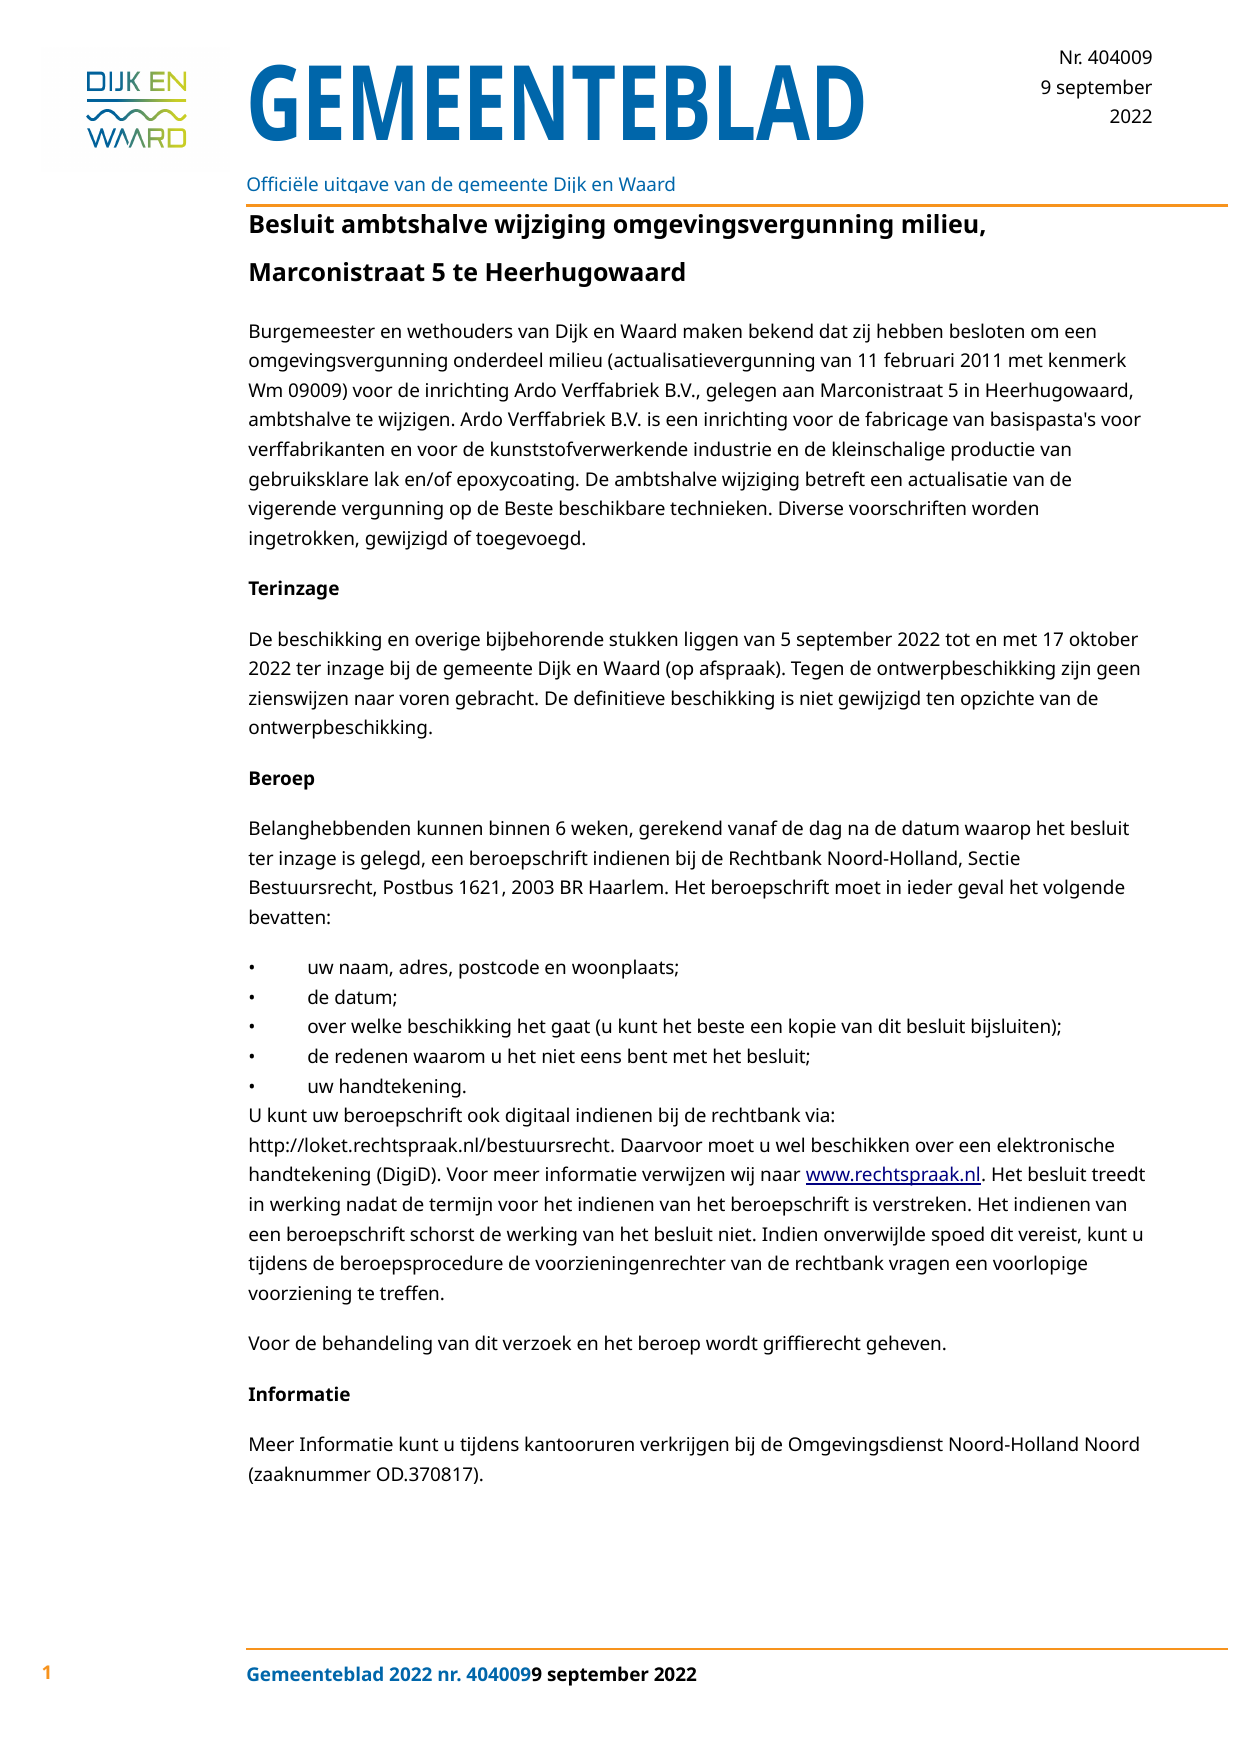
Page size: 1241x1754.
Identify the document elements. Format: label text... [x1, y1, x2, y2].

text Beroep [248, 765, 1152, 791]
text U kunt uw beroepschrift ook digitaal indienen bij de rechtbank via: http://loket.rechtspraak.nl/bestuursrecht. Daarvoor moet u wel beschikken over een elektronische handtekening (DigiD). Voor meer informatie verwijzen wij naar www.rechtspraak.nl. Het besluit treedt in werking nadat de termijn voor het indienen van het beroepschrift is verstreken. Het indienen van een beroepschrift schorst de werking van het besluit niet. Indien onverwijlde spoed dit vereist, kunt u tijdens de beroepsprocedure de voorzieningenrechter van de rechtbank vragen een voorlopige voorziening te treffen. [248, 1102, 1152, 1306]
text De beschikking en overige bijbehorende stukken liggen van 5 september 2022 tot en met 17 oktober 2022 ter inzage bij de gemeente Dijk en Waard (op afspraak). Tegen de ontwerpbeschikking zijn geen zienswijzen naar voren gebracht. De definitieve beschikking is niet gewijzigd ten opzichte van de ontwerpbeschikking. [248, 626, 1152, 740]
text Besluit ambtshalve wijziging omgevingsvergunning milieu, Marconistraat 5 te Heerhugowaard [248, 207, 1152, 288]
text Terinzage [248, 575, 1152, 601]
text Meer Informatie kunt u tijdens kantooruren verkrijgen bij de Omgevingsdienst Noord-Holland Noord (zaaknummer OD.370817). [248, 1431, 1152, 1487]
text Informatie [248, 1381, 1152, 1407]
list uw handtekening. [248, 1073, 1152, 1099]
picture [41, 47, 231, 172]
list over welke beschikking het gaat (u kunt het beste een kopie van dit besluit bijsluiten); [248, 1014, 1152, 1039]
list de redenen waarom u het niet eens bent met het besluit; [248, 1043, 1152, 1069]
list uw naam, adres, postcode en woonplaats; [248, 954, 1152, 980]
text Voor de behandeling van dit verzoek en het beroep wordt griffierecht geheven. [248, 1330, 1152, 1356]
text Burgemeester en wethouders van Dijk en Waard maken bekend dat zij hebben besloten om een omgevingsvergunning onderdeel milieu (actualisatievergunning van 11 februari 2011 met kenmerk Wm 09009) voor de inrichting Ardo Verffabriek B.V., gelegen aan Marconistraat 5 in Heerhugowaard, ambtshalve te wijzigen. Ardo Verffabriek B.V. is een inrichting voor de fabricage van basispasta's voor verffabrikanten en voor de kunststofverwerkende industrie en de kleinschalige productie van gebruiksklare lak en/of epoxycoating. De ambtshalve wijziging betreft een actualisatie van de vigerende vergunning op de Beste beschikbare technieken. Diverse voorschriften worden ingetrokken, gewijzigd of toegevoegd. [248, 318, 1152, 551]
list de datum; [248, 984, 1152, 1010]
text Belanghebbenden kunnen binnen 6 weken, gerekend vanaf de dag na de datum waarop het besluit ter inzage is gelegd, een beroepschrift indienen bij de Rechtbank Noord-Holland, Sectie Bestuursrecht, Postbus 1621, 2003 BR Haarlem. Het beroepschrift moet in ieder geval het volgende bevatten: [248, 815, 1152, 930]
